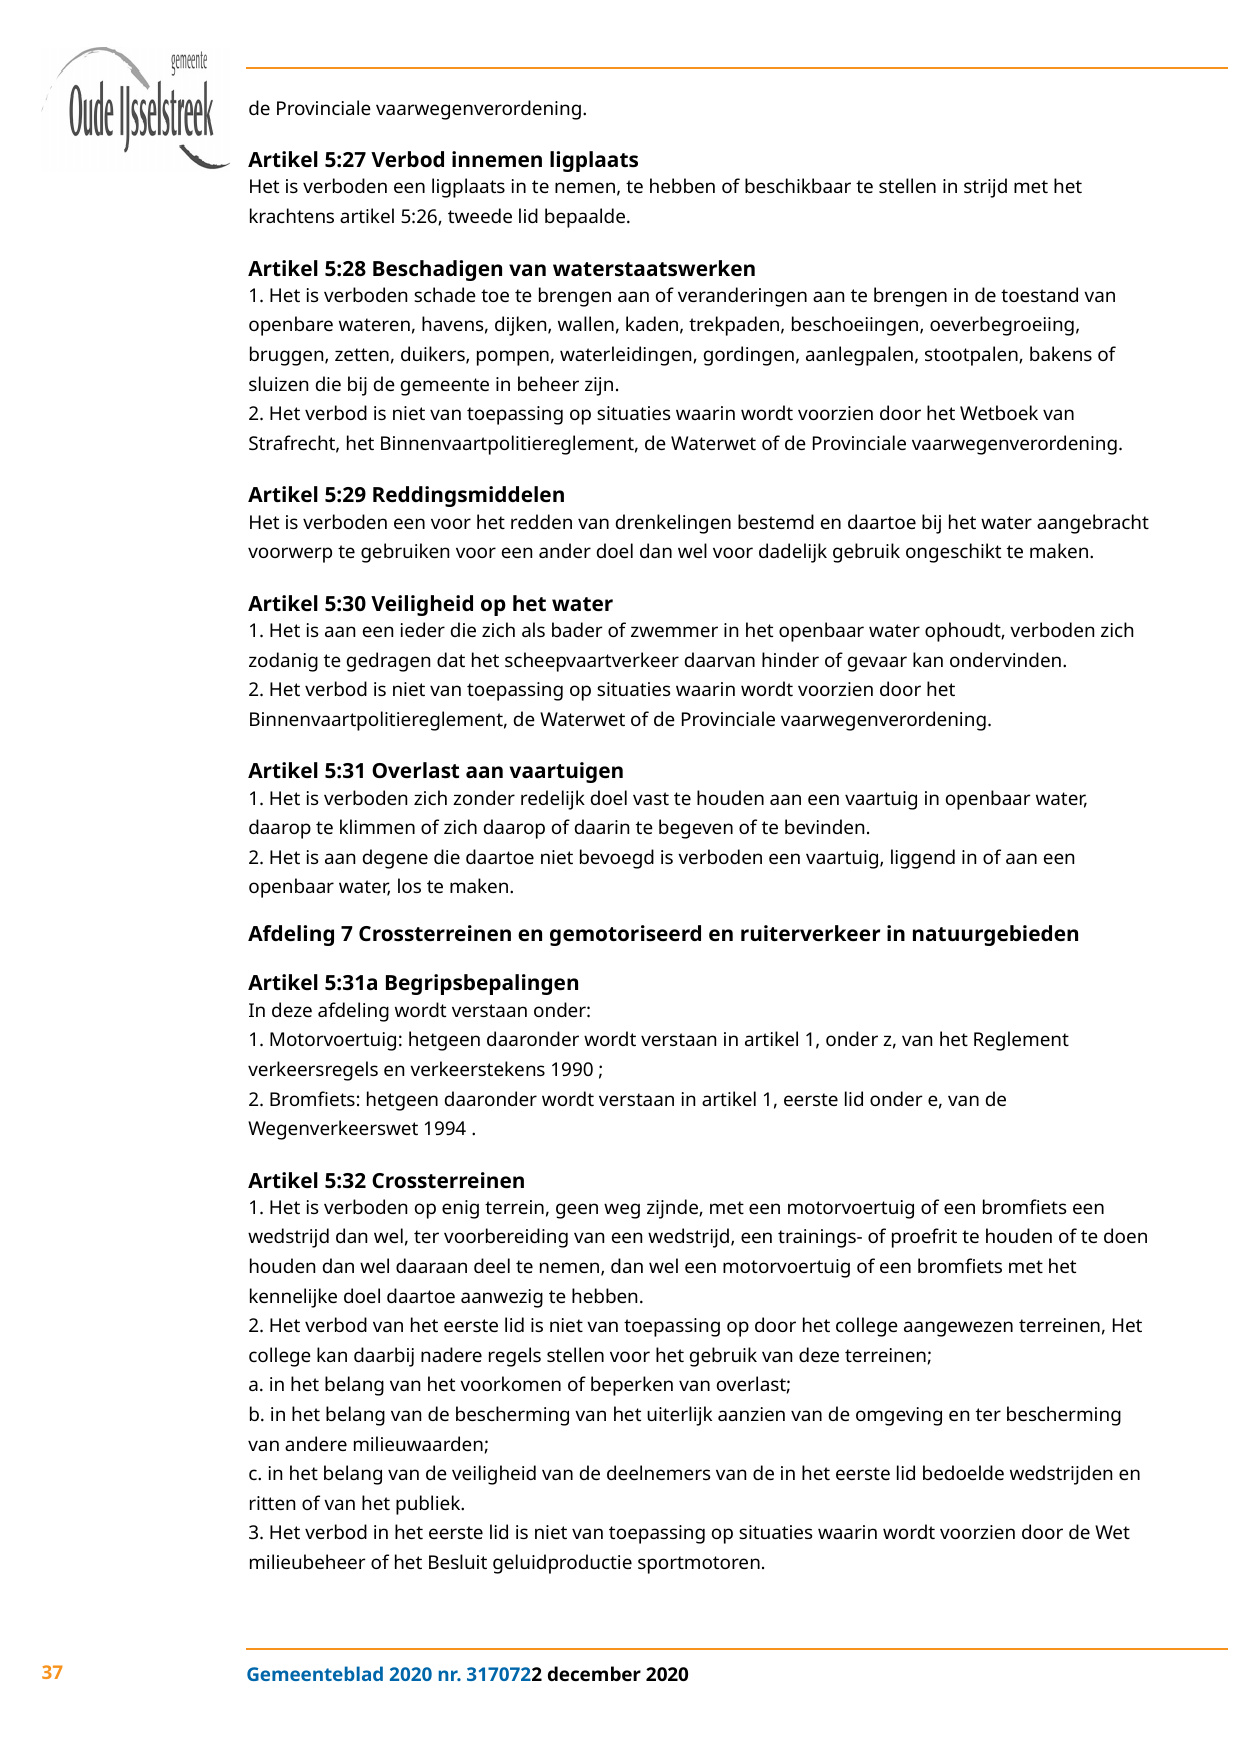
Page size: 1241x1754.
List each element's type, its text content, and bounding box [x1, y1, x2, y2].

text Artikel 5:29 Reddingsmiddelen [248, 480, 1152, 509]
picture [41, 47, 231, 172]
text 2. Het verbod is niet van toepassing op situaties waarin wordt voorzien door het Binnenvaartpolitiereglement, de Waterwet of de Provinciale vaarwegenverordening. [248, 676, 1152, 732]
text 2. Het verbod is niet van toepassing op situaties waarin wordt voorzien door het Wetboek van Strafrecht, het Binnenvaartpolitiereglement, de Waterwet of de Provinciale vaarwegenverordening. [248, 400, 1152, 456]
text 2. Het verbod van het eerste lid is niet van toepassing op door het college aangewezen terreinen, Het college kan daarbij nadere regels stellen voor het gebruik van deze terreinen; [248, 1312, 1152, 1368]
text Artikel 5:31a Begripsbepalingen [248, 968, 1152, 997]
text 1. Het is verboden schade toe te brengen aan of veranderingen aan te brengen in de toestand van openbare wateren, havens, dijken, wallen, kaden, trekpaden, beschoeiingen, oeverbegroeiing, bruggen, zetten, duikers, pompen, waterleidingen, gordingen, aanlegpalen, stootpalen, bakens of sluizen die bij de gemeente in beheer zijn. [248, 282, 1152, 397]
text Artikel 5:28 Beschadigen van waterstaatswerken [248, 254, 1152, 282]
text a. in het belang van het voorkomen of beperken van overlast; [248, 1372, 1152, 1397]
text Artikel 5:30 Veiligheid op het water [248, 589, 1152, 617]
text 1. Het is verboden op enig terrein, geen weg zijnde, met een motorvoertuig of een bromfiets een wedstrijd dan wel, ter voorbereiding van een wedstrijd, een trainings- of proefrit te houden of te doen houden dan wel daaraan deel te nemen, dan wel een motorvoertuig of een bromfiets met het kennelijke doel daartoe aanwezig te hebben. [248, 1194, 1152, 1309]
text c. in het belang van de veiligheid van de deelnemers van de in het eerste lid bedoelde wedstrijden en ritten of van het publiek. [248, 1460, 1152, 1516]
text Artikel 5:31 Overlast aan vaartuigen [248, 756, 1152, 785]
text In deze afdeling wordt verstaan onder: [248, 997, 1152, 1023]
text 1. Het is aan een ieder die zich als bader of zwemmer in het openbaar water ophoudt, verboden zich zodanig te gedragen dat het scheepvaartverkeer daarvan hinder of gevaar kan ondervinden. [248, 617, 1152, 673]
text Het is verboden een ligplaats in te nemen, te hebben of beschikbaar te stellen in strijd met het krachtens artikel 5:26, tweede lid bepaalde. [248, 174, 1152, 229]
text Het is verboden een voor het redden van drenkelingen bestemd en daartoe bij het water aangebracht voorwerp te gebruiken voor een ander doel dan wel voor dadelijk gebruik ongeschikt te maken. [248, 509, 1152, 564]
text 2. Bromfiets: hetgeen daaronder wordt verstaan in artikel 1, eerste lid onder e, van de Wegenverkeerswet 1994 . [248, 1086, 1152, 1141]
text 1. Het is verboden zich zonder redelijk doel vast te houden aan een vaartuig in openbaar water, daarop te klimmen of zich daarop of daarin te begeven of te bevinden. [248, 785, 1152, 840]
text 3. Het verbod in het eerste lid is niet van toepassing op situaties waarin wordt voorzien door de Wet milieubeheer of het Besluit geluidproductie sportmotoren. [248, 1519, 1152, 1575]
text b. in het belang van de bescherming van het uiterlijk aanzien van de omgeving en ter bescherming van andere milieuwaarden; [248, 1401, 1152, 1457]
text 1. Motorvoertuig: hetgeen daaronder wordt verstaan in artikel 1, onder z, van het Reglement verkeersregels en verkeerstekens 1990 ; [248, 1027, 1152, 1082]
text Artikel 5:27 Verbod innemen ligplaats [248, 145, 1152, 174]
text de Provinciale vaarwegenverordening. [248, 95, 1152, 121]
text 2. Het is aan degene die daartoe niet bevoegd is verboden een vaartuig, liggend in of aan een openbaar water, los te maken. [248, 844, 1152, 899]
text Afdeling 7 Crossterreinen en gemotoriseerd en ruiterverkeer in natuurgebieden [248, 919, 1152, 948]
text Artikel 5:32 Crossterreinen [248, 1166, 1152, 1194]
